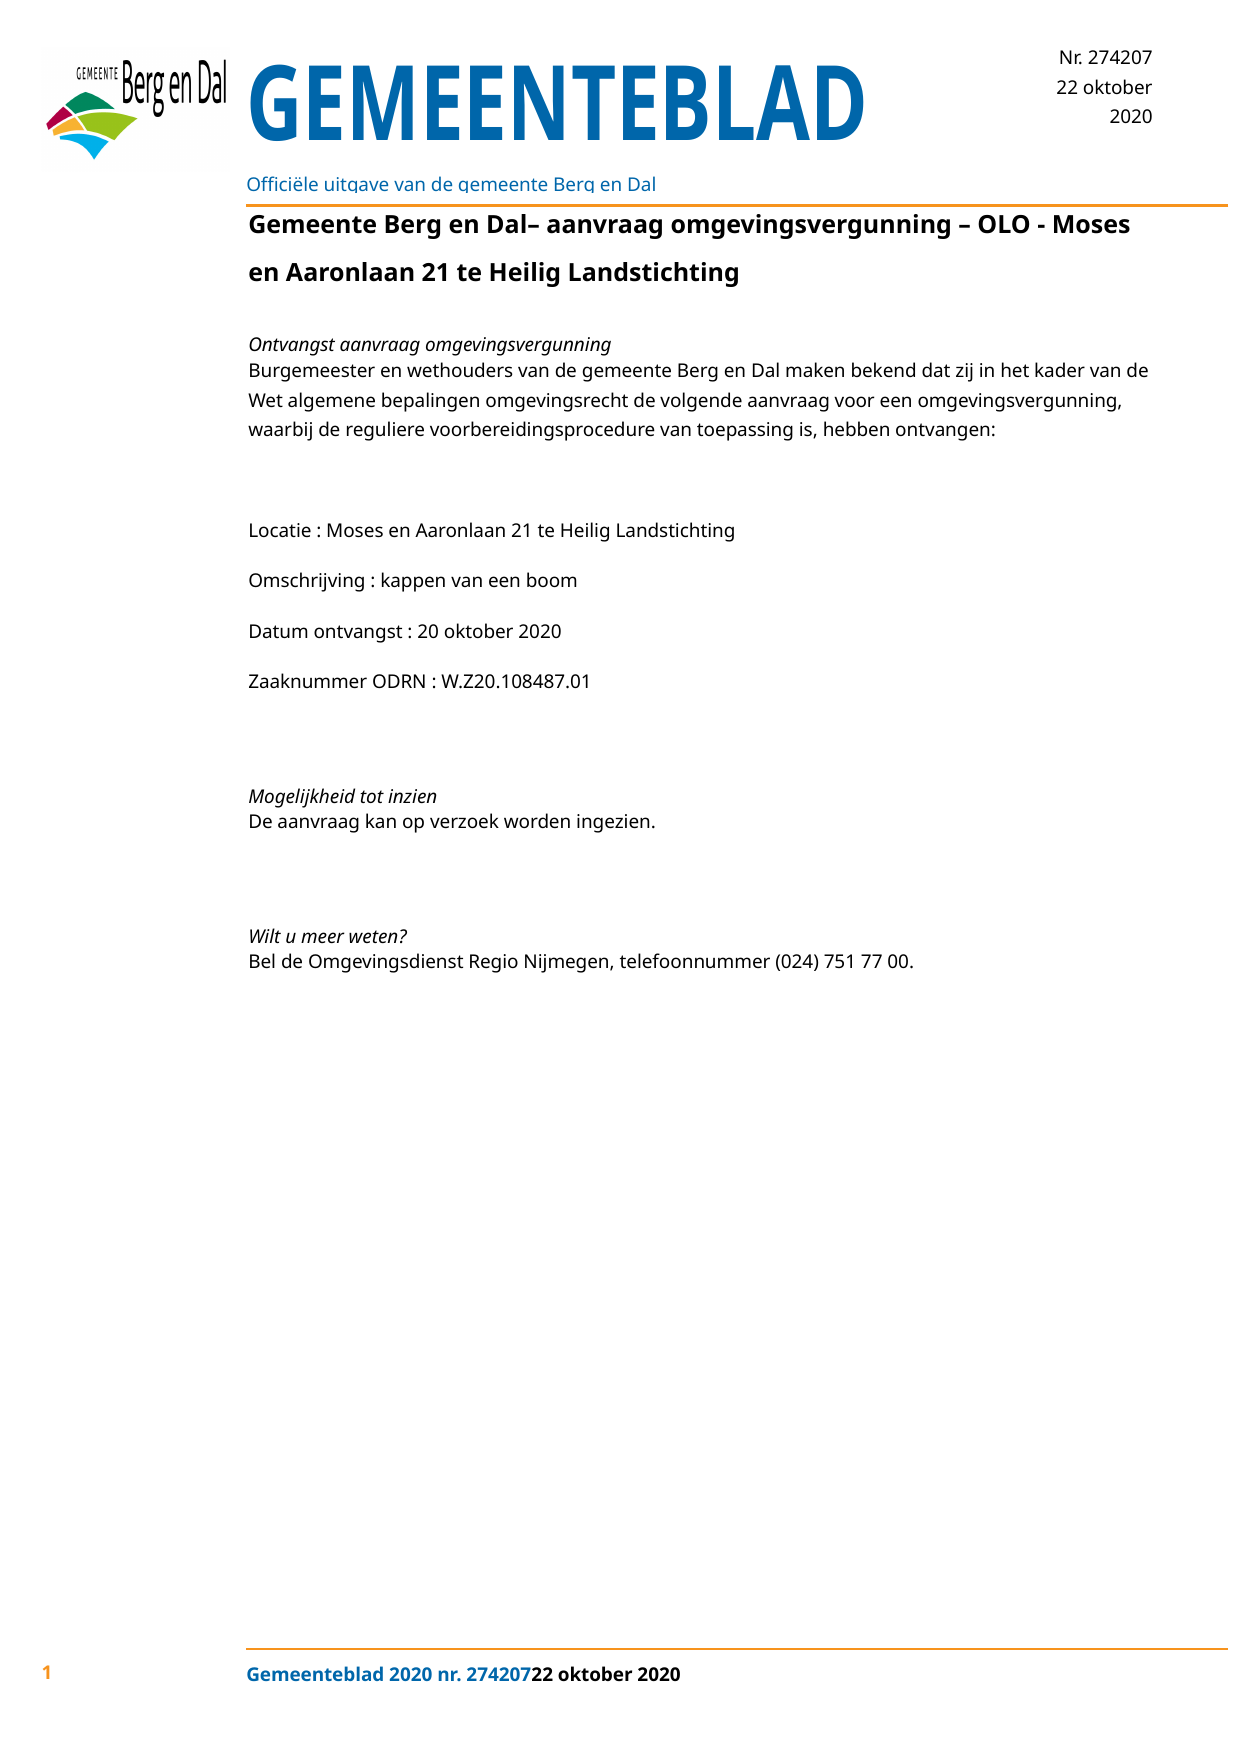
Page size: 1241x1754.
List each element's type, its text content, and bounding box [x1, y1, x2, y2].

text Omschrijving : kappen van een boom [248, 568, 1152, 593]
text Burgemeester en wethouders van de gemeente Berg en Dal maken bekend dat zij in het kader van de Wet algemene bepalingen omgevingsrecht de volgende aanvraag voor een omgevingsvergunning, waarbij de reguliere voorbereidingsprocedure van toepassing is, hebben ontvangen: [248, 357, 1152, 442]
picture [41, 47, 231, 172]
text Wilt u meer weten? [248, 923, 1152, 949]
text Gemeente Berg en Dal– aanvraag omgevingsvergunning – OLO - Moses en Aaronlaan 21 te Heilig Landstichting [248, 207, 1152, 288]
text Zaaknummer ODRN : W.Z20.108487.01 [248, 668, 1152, 694]
text Bel de Omgevingsdienst Regio Nijmegen, telefoonnummer (024) 751 77 00. [248, 949, 1152, 974]
text Mogelijkheid tot inzien [248, 783, 1152, 808]
text De aanvraag kan op verzoek worden ingezien. [248, 808, 1152, 834]
text Datum ontvangst : 20 oktober 2020 [248, 618, 1152, 644]
text Ontvangst aanvraag omgevingsvergunning [248, 331, 1152, 357]
text Locatie : Moses en Aaronlaan 21 te Heilig Landstichting [248, 517, 1152, 543]
